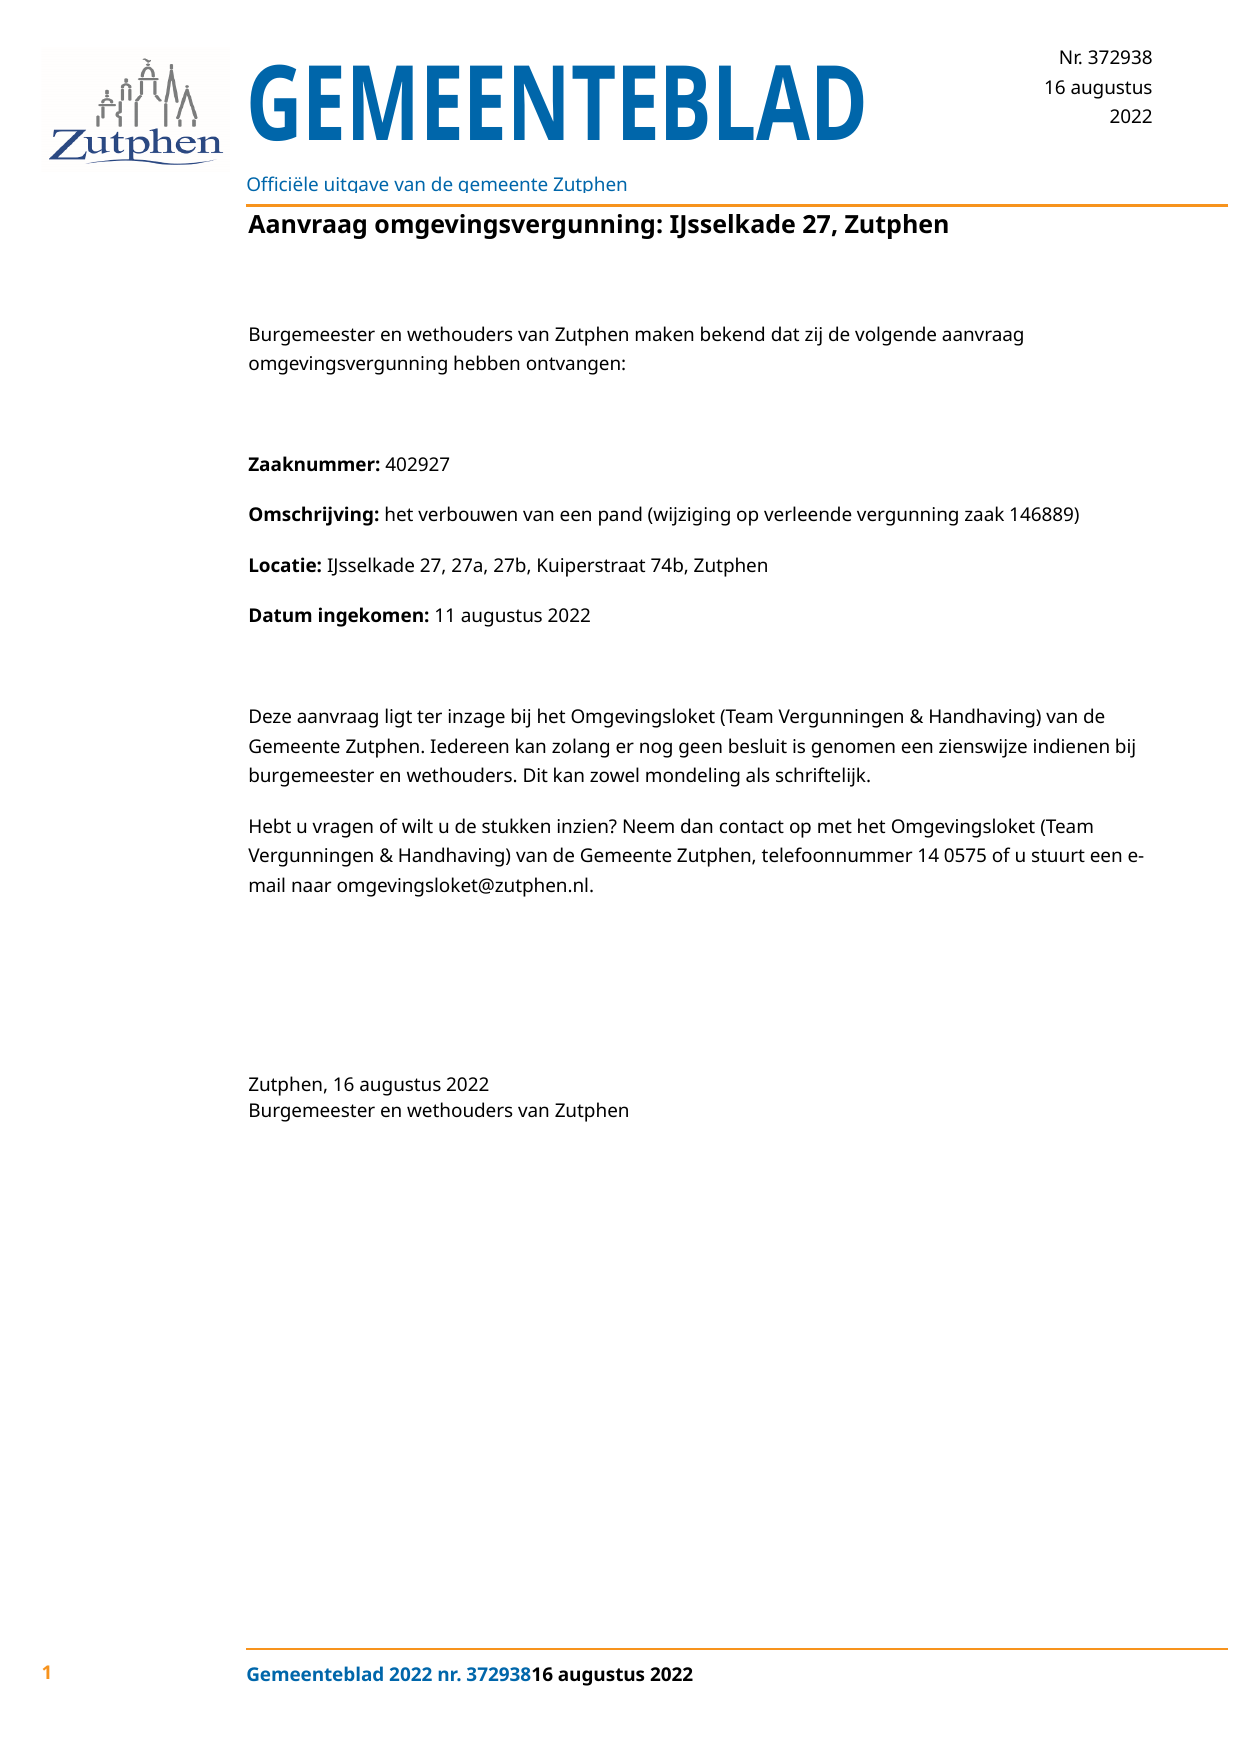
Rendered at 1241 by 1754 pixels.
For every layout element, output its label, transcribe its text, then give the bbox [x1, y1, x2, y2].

text Zaaknummer: 402927 [248, 451, 1152, 477]
text Deze aanvraag ligt ter inzage bij het Omgevingsloket (Team Vergunningen & Handhaving) van de Gemeente Zutphen. Iedereen kan zolang er nog geen besluit is genomen een zienswijze indienen bij burgemeester en wethouders. Dit kan zowel mondeling als schriftelijk. [248, 703, 1152, 788]
text Datum ingekomen: 11 augustus 2022 [248, 602, 1152, 628]
picture [41, 47, 231, 172]
text Burgemeester en wethouders van Zutphen maken bekend dat zij de volgende aanvraag omgevingsvergunning hebben ontvangen: [248, 321, 1152, 376]
text Aanvraag omgevingsvergunning: IJsselkade 27, Zutphen [248, 207, 1152, 241]
text Burgemeester en wethouders van Zutphen [248, 1097, 1152, 1122]
text Hebt u vragen of wilt u de stukken inzien? Neem dan contact op met het Omgevingsloket (Team Vergunningen & Handhaving) van de Gemeente Zutphen, telefoonnummer 14 0575 of u stuurt een e-mail naar omgevingsloket@zutphen.nl. [248, 813, 1152, 898]
text Locatie: IJsselkade 27, 27a, 27b, Kuiperstraat 74b, Zutphen [248, 552, 1152, 578]
text Zutphen, 16 augustus 2022 [248, 1071, 1152, 1097]
text Omschrijving: het verbouwen van een pand (wijziging op verleende vergunning zaak 146889) [248, 502, 1152, 527]
